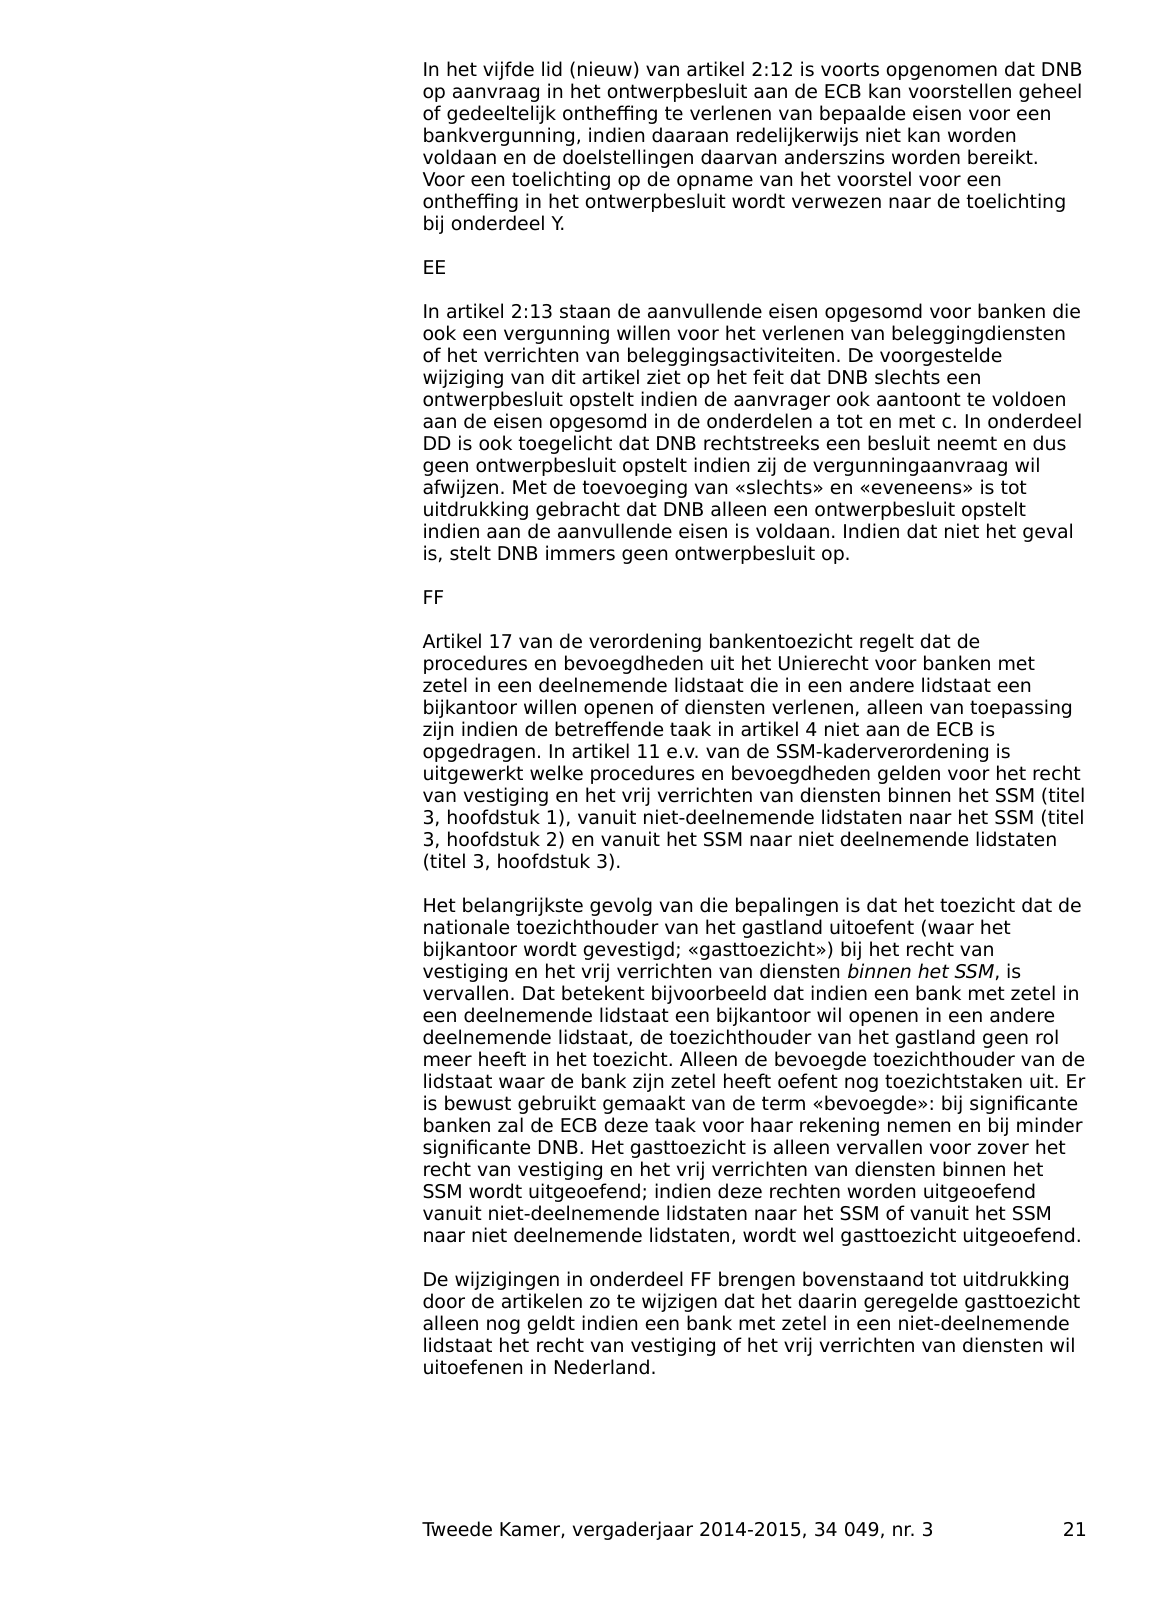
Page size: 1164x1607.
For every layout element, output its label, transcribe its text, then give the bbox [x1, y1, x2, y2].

text Artikel 17 van de verordening bankentoezicht regelt dat de procedures en bevoegdheden uit het Unierecht voor banken met zetel in een deelnemende lidstaat die in een andere lidstaat een bijkantoor willen openen of diensten verlenen, alleen van toepassing zijn indien de betreffende taak in artikel 4 niet aan de ECB is opgedragen. In artikel 11 e.v. van de SSM-kaderverordening is uitgewerkt welke procedures en bevoegdheden gelden voor het recht van vestiging en het vrij verrichten van diensten binnen het SSM (titel 3, hoofdstuk 1), vanuit niet-deelnemende lidstaten naar het SSM (titel 3, hoofdstuk 2) en vanuit het SSM naar niet deelnemende lidstaten (titel 3, hoofdstuk 3). [422, 631, 1087, 873]
text De wijzigingen in onderdeel FF brengen bovenstaand tot uitdrukking door de artikelen zo te wijzigen dat het daarin geregelde gasttoezicht alleen nog geldt indien een bank met zetel in een niet-deelnemende lidstaat het recht van vestiging of het vrij verrichten van diensten wil uitoefenen in Nederland. [422, 1269, 1087, 1379]
text In het vijfde lid (nieuw) van artikel 2:12 is voorts opgenomen dat DNB op aanvraag in het ontwerpbesluit aan de ECB kan voorstellen geheel of gedeeltelijk ontheffing te verlenen van bepaalde eisen voor een bankvergunning, indien daaraan redelijkerwijs niet kan worden voldaan en de doelstellingen daarvan anderszins worden bereikt. Voor een toelichting op de opname van het voorstel voor een ontheffing in het ontwerpbesluit wordt verwezen naar de toelichting bij onderdeel Y. [422, 59, 1087, 235]
subtitle FF [422, 587, 1087, 609]
text Het belangrijkste gevolg van die bepalingen is dat het toezicht dat de nationale toezichthouder van het gastland uitoefent (waar het bijkantoor wordt gevestigd; «gasttoezicht») bij het recht van vestiging en het vrij verrichten van diensten binnen het SSM, is vervallen. Dat betekent bijvoorbeeld dat indien een bank met zetel in een deelnemende lidstaat een bijkantoor wil openen in een andere deelnemende lidstaat, de toezichthouder van het gastland geen rol meer heeft in het toezicht. Alleen de bevoegde toezichthouder van de lidstaat waar de bank zijn zetel heeft oefent nog toezichtstaken uit. Er is bewust gebruikt gemaakt van de term «bevoegde»: bij significante banken zal de ECB deze taak voor haar rekening nemen en bij minder significante DNB. Het gasttoezicht is alleen vervallen voor zover het recht van vestiging en het vrij verrichten van diensten binnen het SSM wordt uitgeoefend; indien deze rechten worden uitgeoefend vanuit niet-deelnemende lidstaten naar het SSM of vanuit het SSM naar niet deelnemende lidstaten, wordt wel gasttoezicht uitgeoefend. [422, 895, 1087, 1247]
text In artikel 2:13 staan de aanvullende eisen opgesomd voor banken die ook een vergunning willen voor het verlenen van beleggingdiensten of het verrichten van beleggingsactiviteiten. De voorgestelde wijziging van dit artikel ziet op het feit dat DNB slechts een ontwerpbesluit opstelt indien de aanvrager ook aantoont te voldoen aan de eisen opgesomd in de onderdelen a tot en met c. In onderdeel DD is ook toegelicht dat DNB rechtstreeks een besluit neemt en dus geen ontwerpbesluit opstelt indien zij de vergunningaanvraag wil afwijzen. Met de toevoeging van «slechts» en «eveneens» is tot uitdrukking gebracht dat DNB alleen een ontwerpbesluit opstelt indien aan de aanvullende eisen is voldaan. Indien dat niet het geval is, stelt DNB immers geen ontwerpbesluit op. [422, 301, 1087, 565]
subtitle EE [422, 257, 1087, 279]
